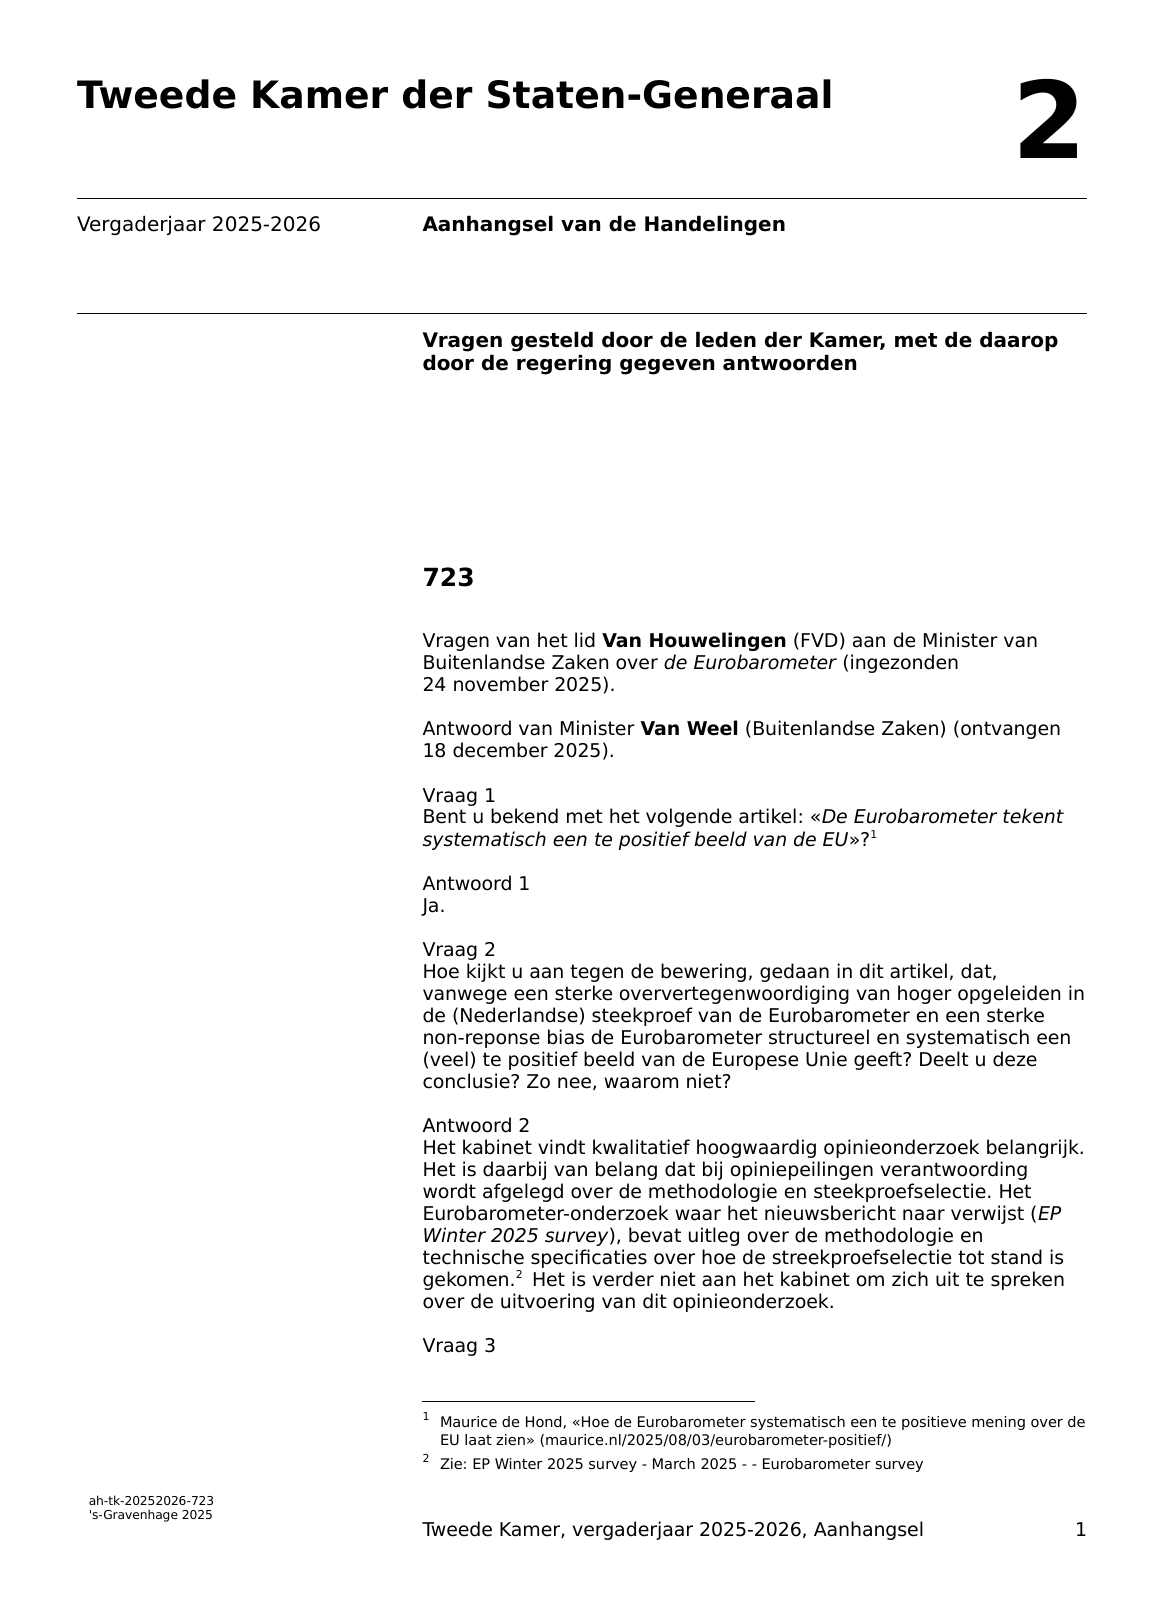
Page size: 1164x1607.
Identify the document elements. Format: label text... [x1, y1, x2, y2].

table_cell Aanhangsel van de Handelingen [422, 199, 1087, 313]
text Zie: EP Winter 2025 survey - March 2025 - - Eurobarometer survey [422, 1452, 1087, 1474]
text Het kabinet vindt kwalitatief hoogwaardig opinieonderzoek belangrijk. Het is daarbij van belang dat bij opiniepeilingen verantwoording wordt afgelegd over de methodologie en steekproefselectie. Het Eurobarometer-onderzoek waar het nieuwsbericht naar verwijst (EP Winter 2025 survey), bevat uitleg over de methodologie en technische specificaties over hoe de streekproefselectie tot stand is gekomen. Het is verder niet aan het kabinet om zich uit te spreken over de uitvoering van dit opinieonderzoek. [422, 1137, 1087, 1313]
table_header 2 [886, 59, 1087, 198]
text ah-tk-20252026-723 [88, 1494, 323, 1508]
text Maurice de Hond, «Hoe de Eurobarometer systematisch een te positieve mening over de EU laat zien» (maurice.nl/2025/08/03/eurobarometer-positief/) [422, 1410, 1087, 1449]
text 's-Gravenhage 2025 [88, 1508, 323, 1522]
text Vraag 3 [422, 1335, 1087, 1357]
table_cell [77, 314, 422, 375]
text Hoe kijkt u aan tegen de bewering, gedaan in dit artikel, dat, vanwege een sterke oververtegenwoordiging van hoger opgeleiden in de (Nederlandse) steekproef van de Eurobarometer en een sterke non-reponse bias de Eurobarometer structureel en systematisch een (veel) te positief beeld van de Europese Unie geeft? Deelt u deze conclusie? Zo nee, waarom niet? [422, 961, 1087, 1093]
table_cell Vragen gesteld door de leden der Kamer, met de daarop door de regering gegeven antwoorden [422, 314, 1087, 375]
text Antwoord 1 [422, 873, 1087, 894]
text Antwoord van Minister Van Weel (Buitenlandse Zaken) (ontvangen 18 december 2025). [422, 718, 1087, 762]
text Ja. [422, 894, 1087, 917]
text Bent u bekend met het volgende artikel: «De Eurobarometer tekent systematisch een te positief beeld van de EU»? [422, 806, 1087, 850]
text Antwoord 2 [422, 1115, 1087, 1137]
table_cell Vergaderjaar 2025-2026 [77, 199, 422, 313]
text 723 [422, 563, 1087, 592]
text Vraag 1 [422, 784, 1087, 806]
text Vraag 2 [422, 939, 1087, 961]
text Vragen van het lid Van Houwelingen (FVD) aan de Minister van Buitenlandse Zaken over de Eurobarometer (ingezonden 24 november 2025). [422, 630, 1087, 696]
table_header Tweede Kamer der Staten-Generaal [77, 59, 886, 198]
